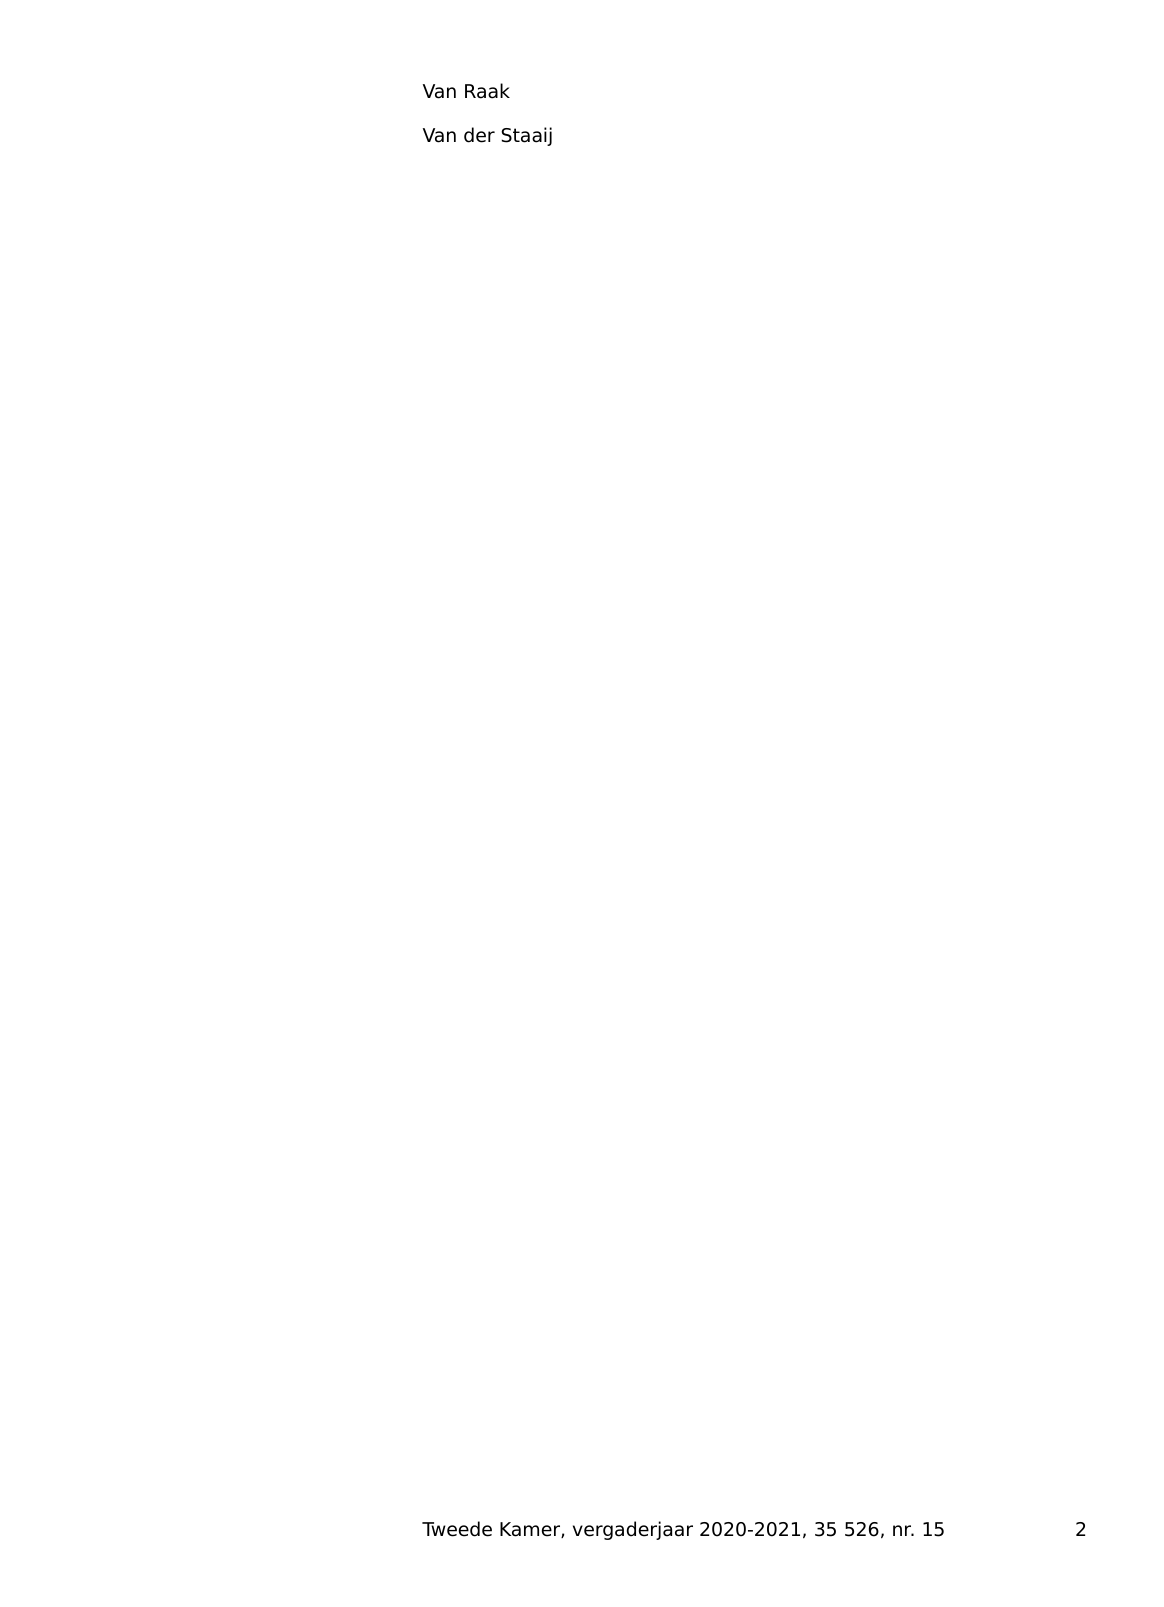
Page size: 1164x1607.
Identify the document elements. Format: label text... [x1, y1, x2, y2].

text Van Raak Van der Staaij [422, 59, 1087, 147]
